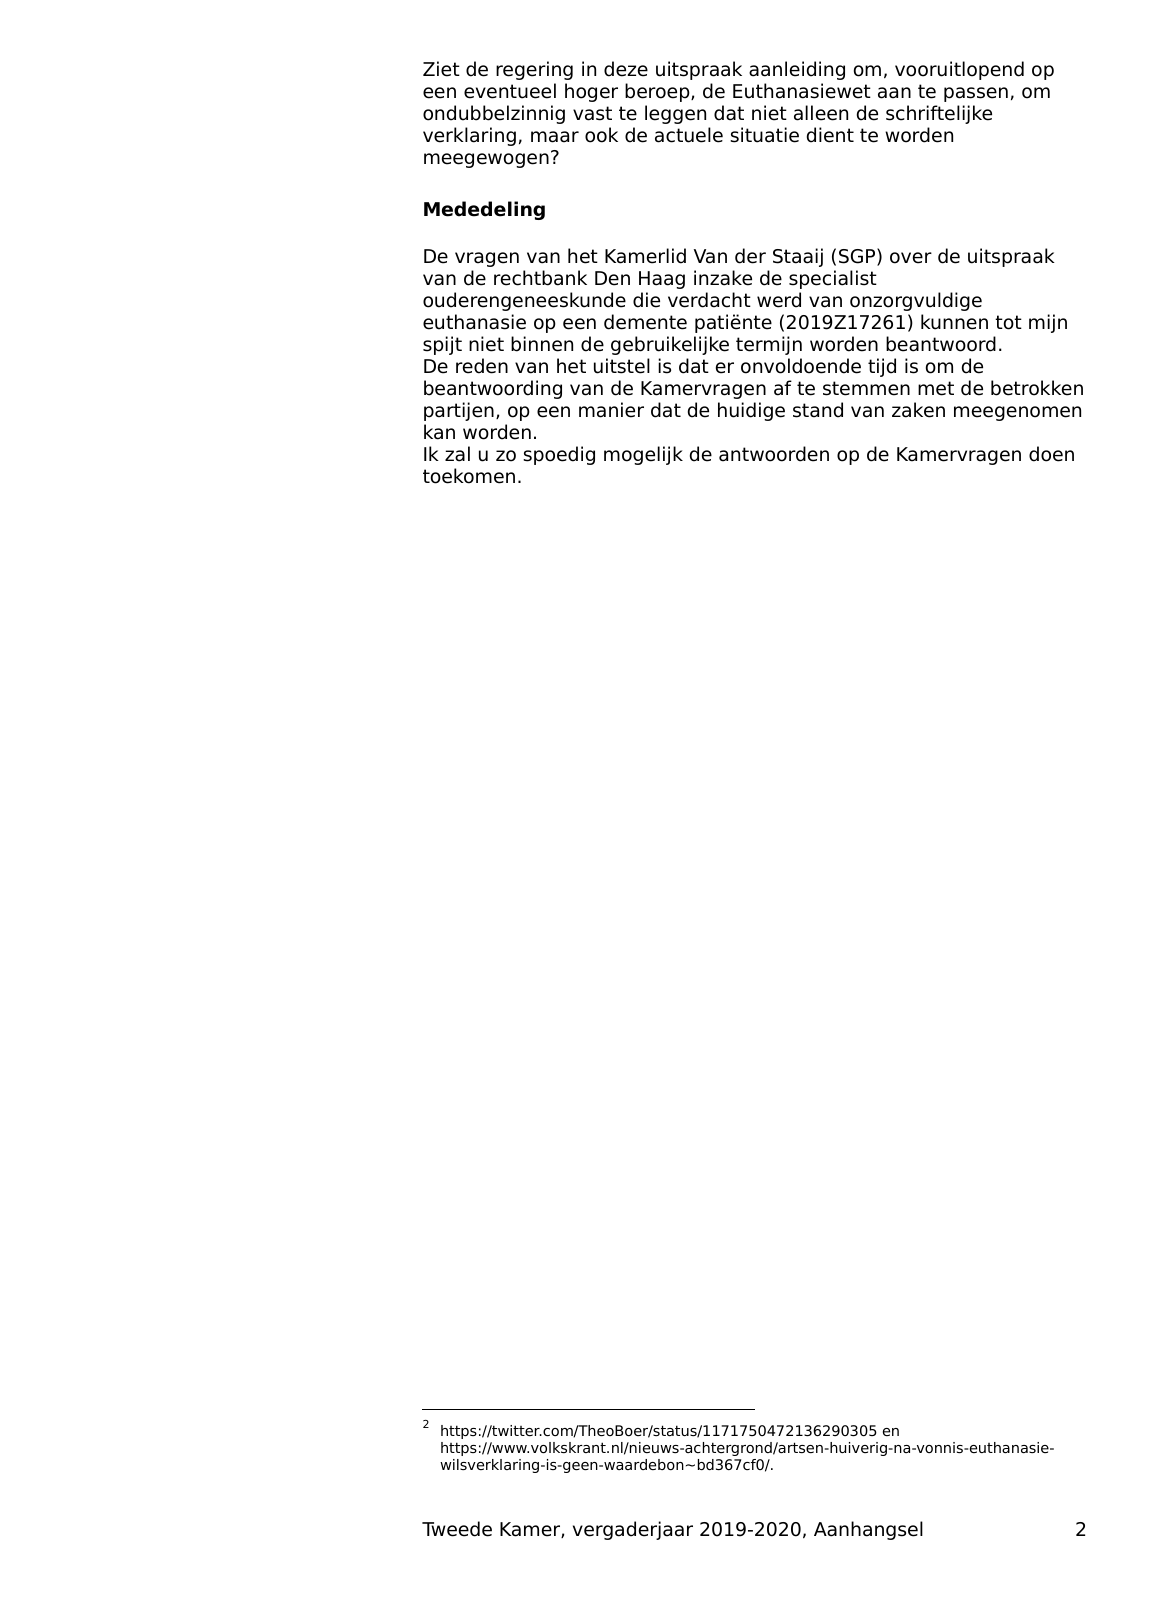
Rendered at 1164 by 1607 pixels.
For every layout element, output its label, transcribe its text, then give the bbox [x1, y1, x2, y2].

text De vragen van het Kamerlid Van der Staaij (SGP) over de uitspraak van de rechtbank Den Haag inzake de specialist ouderengeneeskunde die verdacht werd van onzorgvuldige euthanasie op een demente patiënte (2019Z17261) kunnen tot mijn spijt niet binnen de gebruikelijke termijn worden beantwoord. [422, 246, 1087, 356]
text Ziet de regering in deze uitspraak aanleiding om, vooruitlopend op een eventueel hoger beroep, de Euthanasiewet aan te passen, om ondubbelzinnig vast te leggen dat niet alleen de schriftelijke verklaring, maar ook de actuele situatie dient te worden meegewogen? [422, 59, 1087, 169]
text De reden van het uitstel is dat er onvoldoende tijd is om de beantwoording van de Kamervragen af te stemmen met de betrokken partijen, op een manier dat de huidige stand van zaken meegenomen kan worden. [422, 356, 1087, 444]
text Ik zal u zo spoedig mogelijk de antwoorden op de Kamervragen doen toekomen. [422, 444, 1087, 488]
text https://twitter.com/TheoBoer/status/1171750472136290305 en https://www.volkskrant.nl/nieuws-achtergrond/artsen-huiverig-na-vonnis-euthanasie-wilsverklaring-is-geen-waardebon~bd367cf0/. [422, 1418, 1087, 1474]
subtitle Mededeling [422, 199, 1087, 221]
